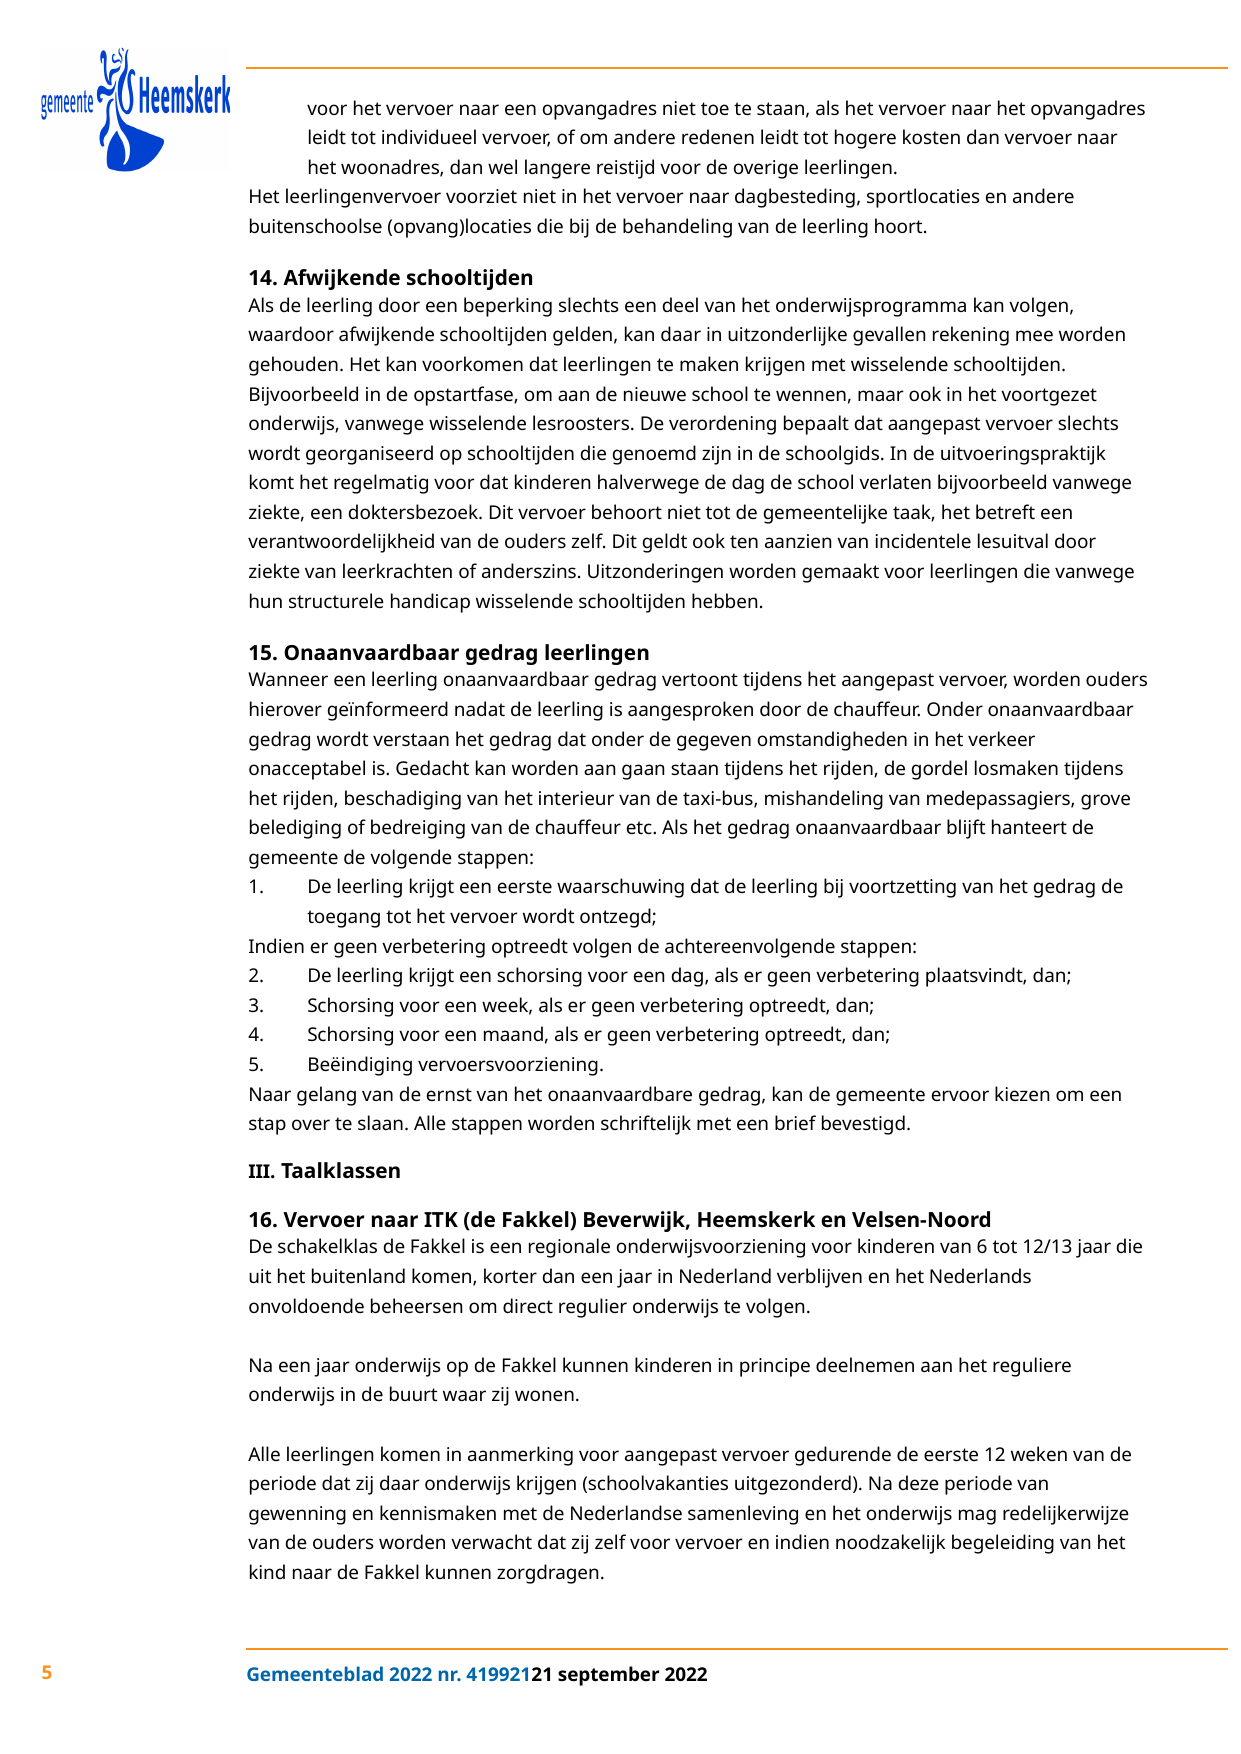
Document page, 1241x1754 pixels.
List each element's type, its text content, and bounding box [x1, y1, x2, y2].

text Naar gelang van de ernst van het onaanvaardbare gedrag, kan de gemeente ervoor kiezen om een stap over te slaan. Alle stappen worden schriftelijk met een brief bevestigd. [248, 1081, 1152, 1136]
text 15. Onaanvaardbaar gedrag leerlingen [248, 638, 1152, 667]
list Schorsing voor een maand, als er geen verbetering optreedt, dan; [248, 1022, 1152, 1047]
list De leerling krijgt een schorsing voor een dag, als er geen verbetering plaatsvindt, dan; [248, 962, 1152, 988]
text Alle leerlingen komen in aanmerking voor aangepast vervoer gedurende de eerste 12 weken van de periode dat zij daar onderwijs krijgen (schoolvakanties uitgezonderd). Na deze periode van gewenning en kennismaken met de Nederlandse samenleving en het onderwijs mag redelijkerwijze van de ouders worden verwacht dat zij zelf voor vervoer en indien noodzakelijk begeleiding van het kind naar de Fakkel kunnen zorgdragen. [248, 1441, 1152, 1585]
picture [41, 47, 231, 172]
text Na een jaar onderwijs op de Fakkel kunnen kinderen in principe deelnemen aan het reguliere onderwijs in de buurt waar zij wonen. [248, 1352, 1152, 1407]
list voor het vervoer naar een opvangadres niet toe te staan, als het vervoer naar het opvangadres leidt tot individueel vervoer, of om andere redenen leidt tot hogere kosten dan vervoer naar het woonadres, dan wel langere reistijd voor de overige leerlingen. [248, 95, 1152, 180]
text Als de leerling door een beperking slechts een deel van het onderwijsprogramma kan volgen, waardoor afwijkende schooltijden gelden, kan daar in uitzonderlijke gevallen rekening mee worden gehouden. Het kan voorkomen dat leerlingen te maken krijgen met wisselende schooltijden. Bijvoorbeeld in de opstartfase, om aan de nieuwe school te wennen, maar ook in het voortgezet onderwijs, vanwege wisselende lesroosters. De verordening bepaalt dat aangepast vervoer slechts wordt georganiseerd op schooltijden die genoemd zijn in de schoolgids. In de uitvoeringspraktijk komt het regelmatig voor dat kinderen halverwege de dag de school verlaten bijvoorbeeld vanwege ziekte, een doktersbezoek. Dit vervoer behoort niet tot de gemeentelijke taak, het betreft een verantwoordelijkheid van de ouders zelf. Dit geldt ook ten aanzien van incidentele lesuitval door ziekte van leerkrachten of anderszins. Uitzonderingen worden gemaakt voor leerlingen die vanwege hun structurele handicap wisselende schooltijden hebben. [248, 292, 1152, 613]
text 14. Afwijkende schooltijden [248, 263, 1152, 292]
text De schakelklas de Fakkel is een regionale onderwijsvoorziening voor kinderen van 6 tot 12/13 jaar die uit het buitenland komen, korter dan een jaar in Nederland verblijven en het Nederlands onvoldoende beheersen om direct regulier onderwijs te volgen. [248, 1234, 1152, 1319]
list Beëindiging vervoersvoorziening. [248, 1051, 1152, 1077]
text Indien er geen verbetering optreedt volgen de achtereenvolgende stappen: [248, 933, 1152, 959]
list Schorsing voor een week, als er geen verbetering optreedt, dan; [248, 992, 1152, 1018]
text III. Taalklassen [248, 1156, 1152, 1184]
text Wanneer een leerling onaanvaardbaar gedrag vertoont tijdens het aangepast vervoer, worden ouders hierover geïnformeerd nadat de leerling is aangesproken door de chauffeur. Onder onaanvaardbaar gedrag wordt verstaan het gedrag dat onder de gegeven omstandigheden in het verkeer onacceptabel is. Gedacht kan worden aan gaan staan tijdens het rijden, de gordel losmaken tijdens het rijden, beschadiging van het interieur van de taxi-bus, mishandeling van medepassagiers, grove belediging of bedreiging van de chauffeur etc. Als het gedrag onaanvaardbaar blijft hanteert de gemeente de volgende stappen: [248, 667, 1152, 870]
text Het leerlingenvervoer voorziet niet in het vervoer naar dagbesteding, sportlocaties en andere buitenschoolse (opvang)locaties die bij de behandeling van de leerling hoort. [248, 183, 1152, 239]
list De leerling krijgt een eerste waarschuwing dat de leerling bij voortzetting van het gedrag de toegang tot het vervoer wordt ontzegd; [248, 874, 1152, 929]
text 16. Vervoer naar ITK (de Fakkel) Beverwijk, Heemskerk en Velsen-Noord [248, 1205, 1152, 1234]
